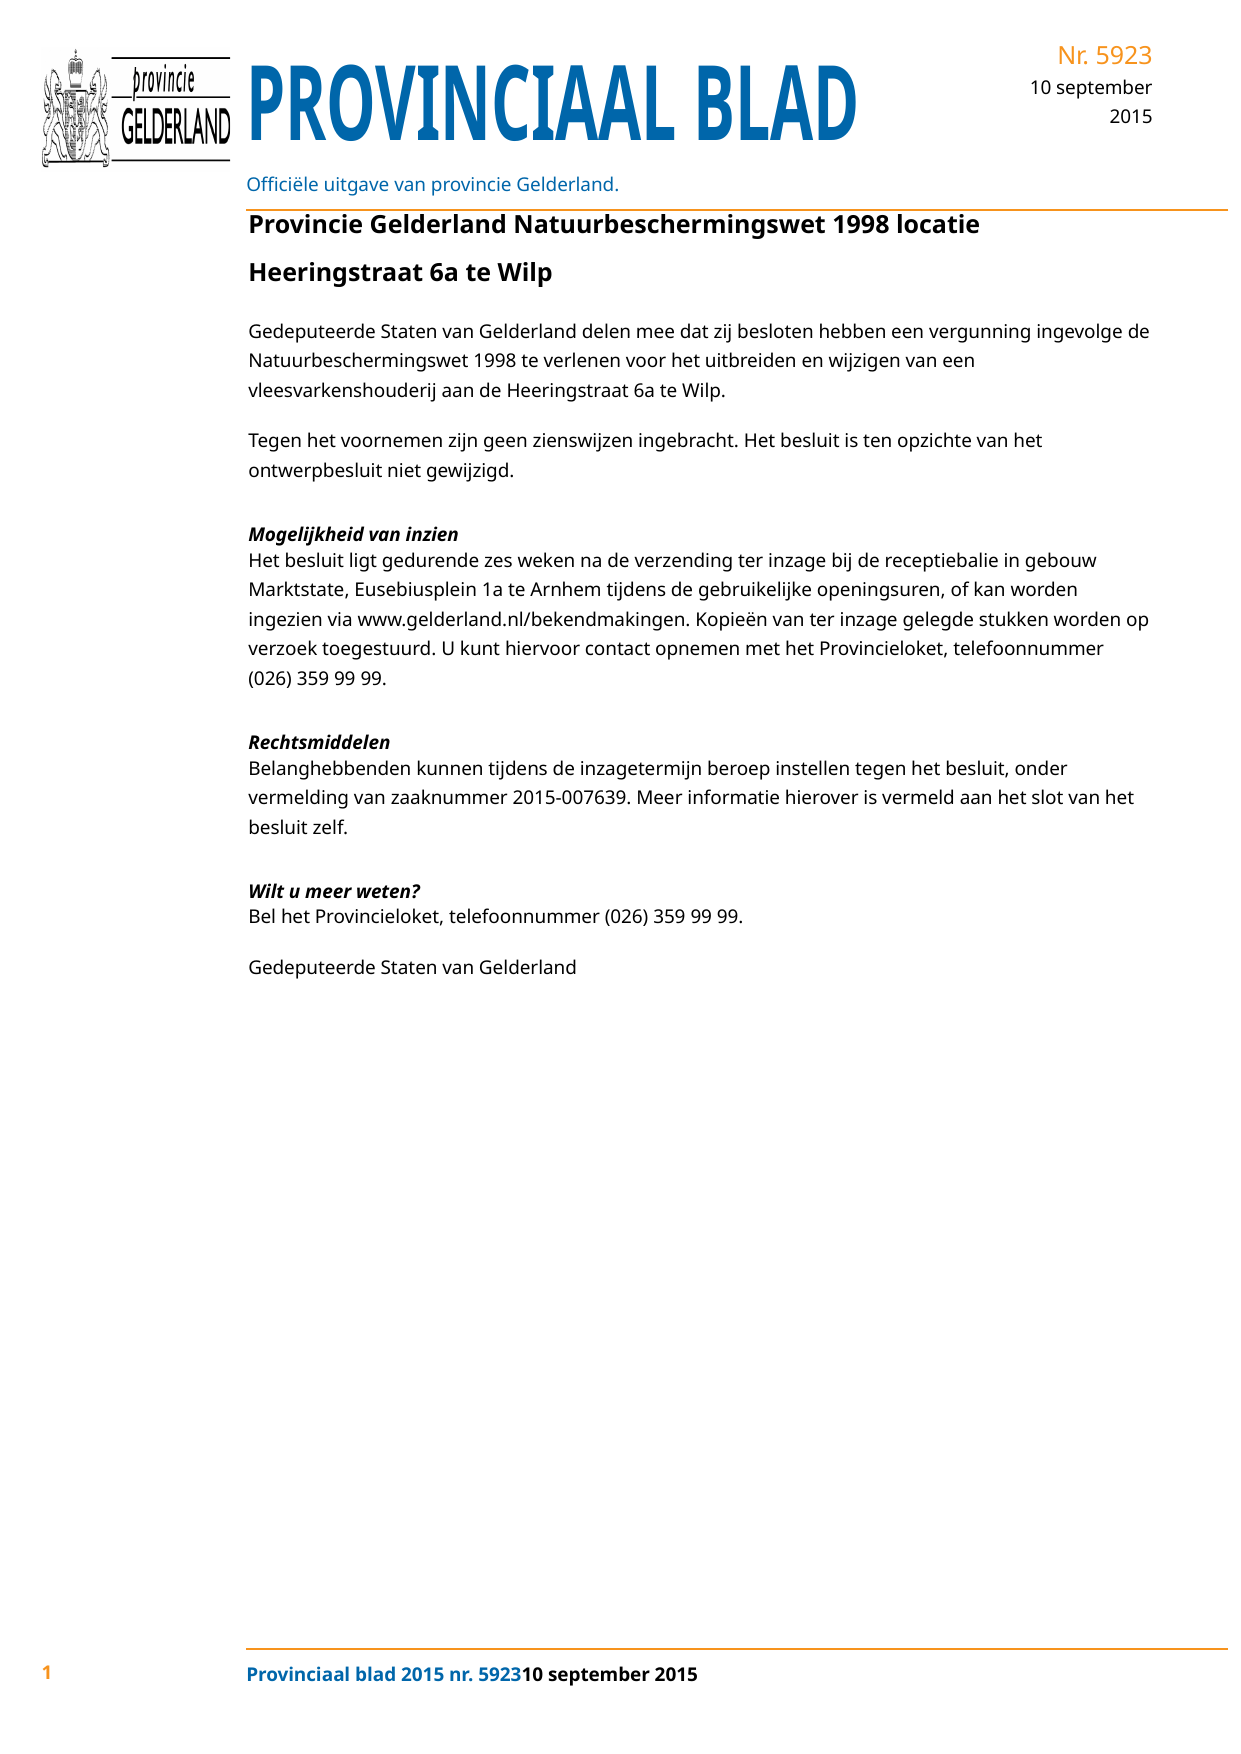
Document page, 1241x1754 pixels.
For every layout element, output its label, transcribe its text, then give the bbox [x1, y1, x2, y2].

text Provincie Gelderland Natuurbeschermingswet 1998 locatie Heeringstraat 6a te Wilp [248, 211, 1152, 288]
text Gedeputeerde Staten van Gelderland [248, 954, 1152, 980]
text Belanghebbenden kunnen tijdens de inzagetermijn beroep instellen tegen het besluit, onder vermelding van zaaknummer 2015-007639. Meer informatie hierover is vermeld aan het slot van het besluit zelf. [248, 755, 1152, 840]
picture [41, 47, 231, 172]
text Tegen het voornemen zijn geen zienswijzen ingebracht. Het besluit is ten opzichte van het ontwerpbesluit niet gewijzigd. [248, 427, 1152, 483]
text Rechtsmiddelen [248, 729, 1152, 755]
text Bel het Provincieloket, telefoonnummer (026) 359 99 99. [248, 904, 1152, 929]
text Het besluit ligt gedurende zes weken na de verzending ter inzage bij de receptiebalie in gebouw Marktstate, Eusebiusplein 1a te Arnhem tijdens de gebruikelijke openingsuren, of kan worden ingezien via www.gelderland.nl/bekendmakingen. Kopieën van ter inzage gelegde stukken worden op verzoek toegestuurd. U kunt hiervoor contact opnemen met het Provincieloket, telefoonnummer (026) 359 99 99. [248, 547, 1152, 691]
text Gedeputeerde Staten van Gelderland delen mee dat zij besloten hebben een vergunning ingevolge de Natuurbeschermingswet 1998 te verlenen voor het uitbreiden en wijzigen van een vleesvarkenshouderij aan de Heeringstraat 6a te Wilp. [248, 318, 1152, 403]
text Wilt u meer weten? [248, 878, 1152, 904]
text Mogelijkheid van inzien [248, 521, 1152, 547]
